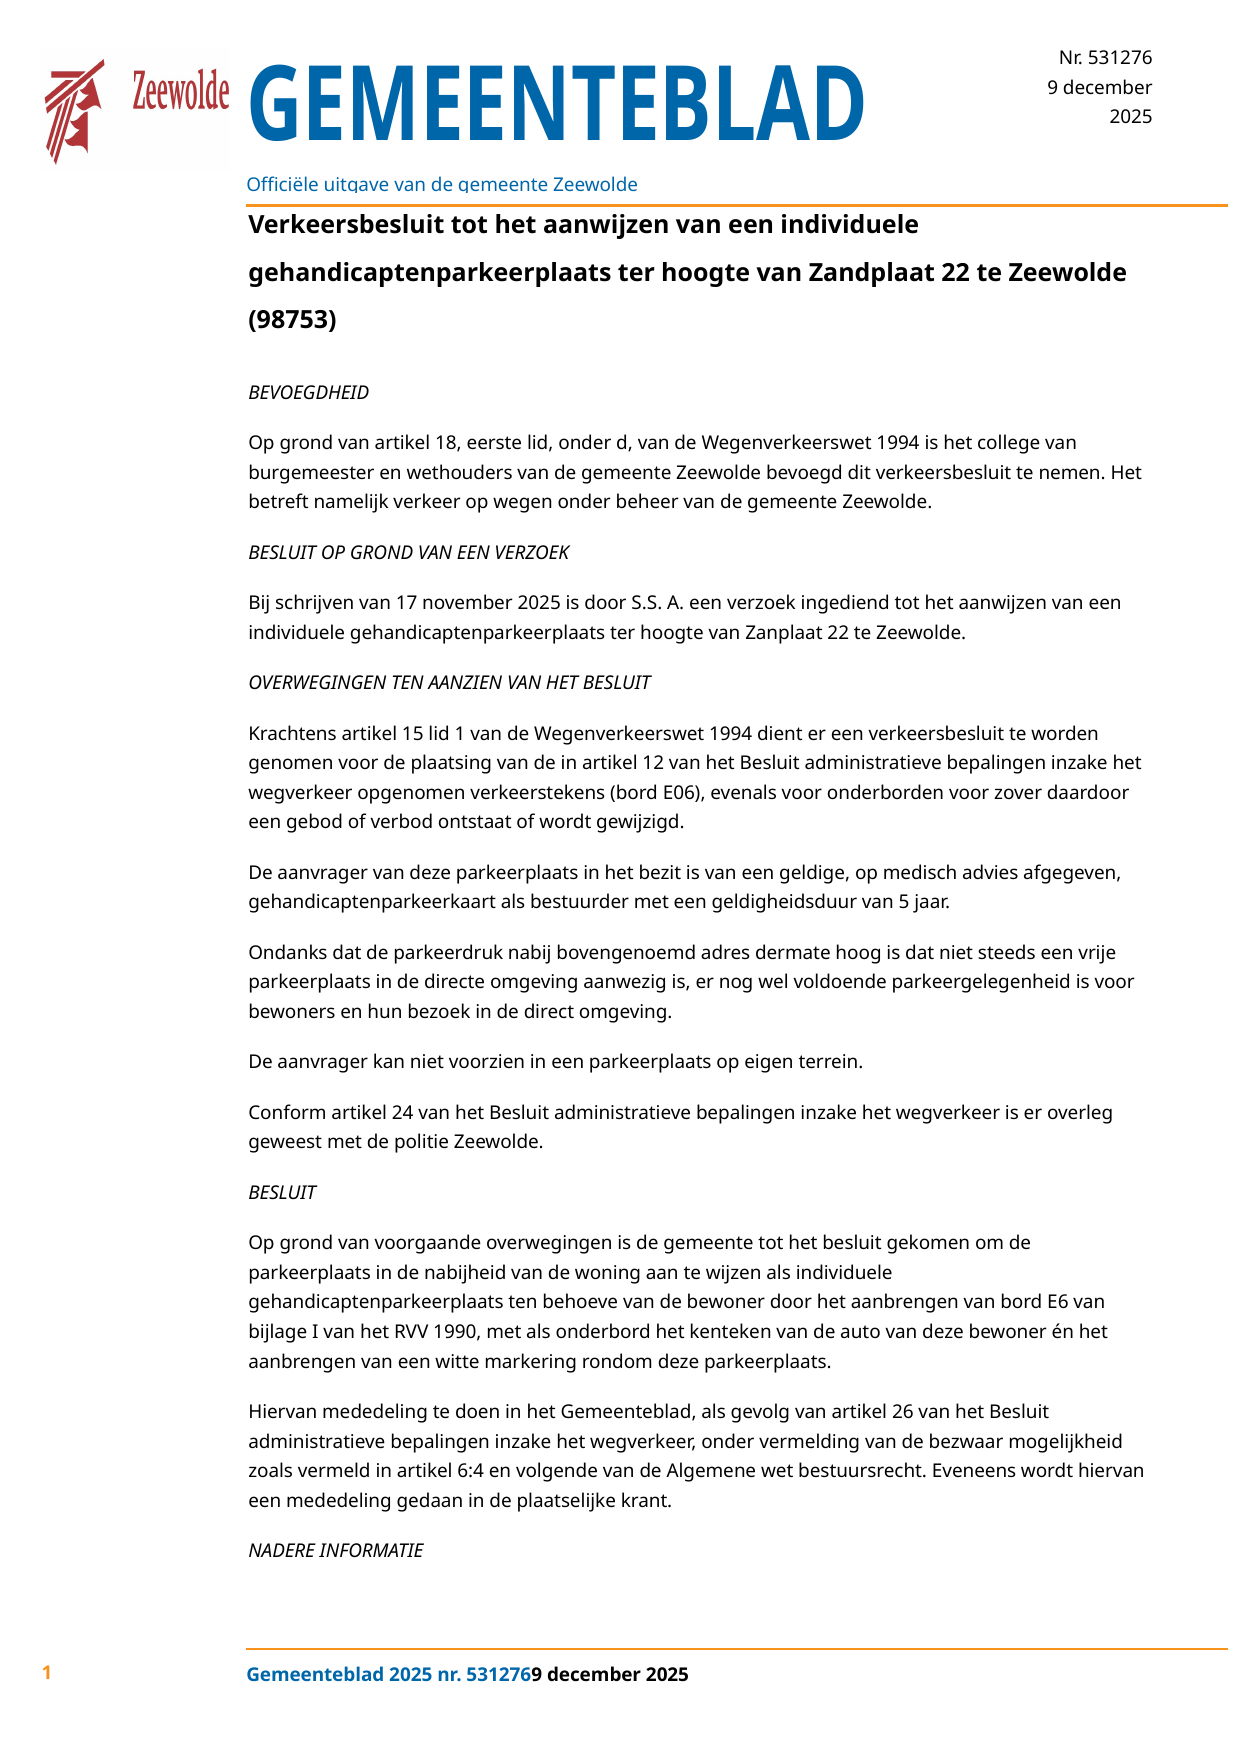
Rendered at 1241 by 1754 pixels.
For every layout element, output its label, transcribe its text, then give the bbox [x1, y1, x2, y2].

text BESLUIT OP GROND VAN EEN VERZOEK [248, 539, 1152, 565]
text Bij schrijven van 17 november 2025 is door S.S. A. een verzoek ingediend tot het aanwijzen van een individuele gehandicaptenparkeerplaats ter hoogte van Zanplaat 22 te Zeewolde. [248, 589, 1152, 645]
picture [41, 47, 231, 172]
text Hiervan mededeling te doen in het Gemeenteblad, als gevolg van artikel 26 van het Besluit administratieve bepalingen inzake het wegverkeer, onder vermelding van de bezwaar mogelijkheid zoals vermeld in artikel 6:4 en volgende van de Algemene wet bestuursrecht. Eveneens wordt hiervan een mededeling gedaan in de plaatselijke krant. [248, 1398, 1152, 1513]
text Conform artikel 24 van het Besluit administratieve bepalingen inzake het wegverkeer is er overleg geweest met de politie Zeewolde. [248, 1099, 1152, 1154]
text NADERE INFORMATIE [248, 1537, 1152, 1563]
text Krachtens artikel 15 lid 1 van de Wegenverkeerswet 1994 dient er een verkeersbesluit te worden genomen voor de plaatsing van de in artikel 12 van het Besluit administratieve bepalingen inzake het wegverkeer opgenomen verkeerstekens (bord E06), evenals voor onderborden voor zover daardoor een gebod of verbod ontstaat of wordt gewijzigd. [248, 720, 1152, 834]
text De aanvrager van deze parkeerplaats in het bezit is van een geldige, op medisch advies afgegeven, gehandicaptenparkeerkaart als bestuurder met een geldigheidsduur van 5 jaar. [248, 859, 1152, 914]
text Verkeersbesluit tot het aanwijzen van een individuele gehandicaptenparkeerplaats ter hoogte van Zandplaat 22 te Zeewolde (98753) [248, 207, 1152, 336]
text Op grond van artikel 18, eerste lid, onder d, van de Wegenverkeerswet 1994 is het college van burgemeester en wethouders van de gemeente Zeewolde bevoegd dit verkeersbesluit te nemen. Het betreft namelijk verkeer op wegen onder beheer van de gemeente Zeewolde. [248, 429, 1152, 514]
text OVERWEGINGEN TEN AANZIEN VAN HET BESLUIT [248, 669, 1152, 695]
text Ondanks dat de parkeerdruk nabij bovengenoemd adres dermate hoog is dat niet steeds een vrije parkeerplaats in de directe omgeving aanwezig is, er nog wel voldoende parkeergelegenheid is voor bewoners en hun bezoek in de direct omgeving. [248, 939, 1152, 1024]
text BEVOEGDHEID [248, 379, 1152, 405]
text De aanvrager kan niet voorzien in een parkeerplaats op eigen terrein. [248, 1049, 1152, 1074]
text BESLUIT [248, 1179, 1152, 1205]
text Op grond van voorgaande overwegingen is de gemeente tot het besluit gekomen om de parkeerplaats in de nabijheid van de woning aan te wijzen als individuele gehandicaptenparkeerplaats ten behoeve van de bewoner door het aanbrengen van bord E6 van bijlage I van het RVV 1990, met als onderbord het kenteken van de auto van deze bewoner én het aanbrengen van een witte markering rondom deze parkeerplaats. [248, 1229, 1152, 1374]
